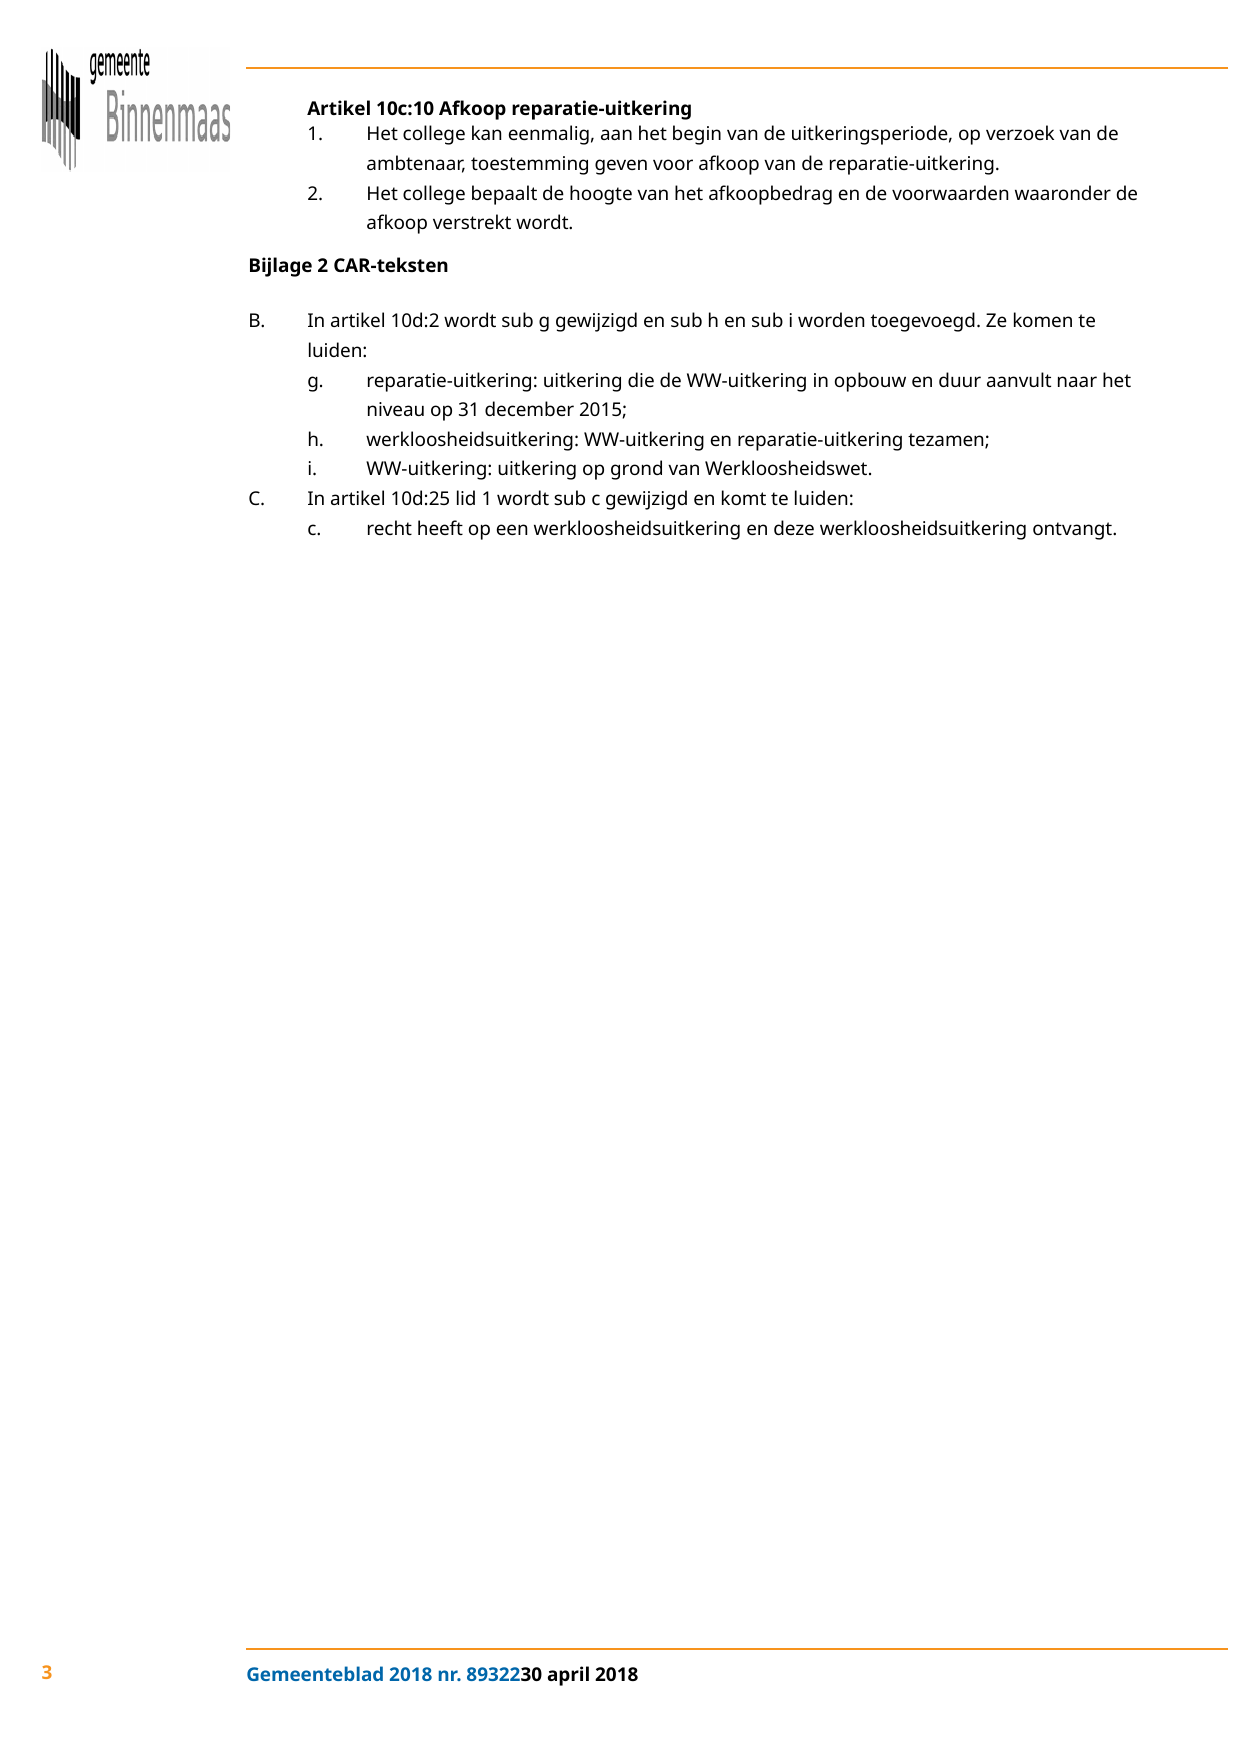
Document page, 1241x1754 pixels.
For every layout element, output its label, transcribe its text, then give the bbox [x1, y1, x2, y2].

picture [41, 47, 231, 172]
list In artikel 10d:25 lid 1 wordt sub c gewijzigd en komt te luiden: [248, 485, 1152, 511]
text Bijlage 2 CAR-teksten [248, 252, 1152, 278]
list reparatie-uitkering: uitkering die de WW-uitkering in opbouw en duur aanvult naar het niveau op 31 december 2015; [307, 367, 1152, 422]
list werkloosheidsuitkering: WW-uitkering en reparatie-uitkering tezamen; [307, 426, 1152, 452]
list Het college bepaalt de hoogte van het afkoopbedrag en de voorwaarden waaronder de afkoop verstrekt wordt. [307, 180, 1152, 235]
list WW-uitkering: uitkering op grond van Werkloosheidswet. [307, 456, 1152, 481]
list Artikel 10c:10 Afkoop reparatie-uitkering [248, 95, 1152, 121]
list In artikel 10d:2 wordt sub g gewijzigd en sub h en sub i worden toegevoegd. Ze komen te luiden: [248, 308, 1152, 363]
list recht heeft op een werkloosheidsuitkering en deze werkloosheidsuitkering ontvangt. [307, 515, 1152, 541]
list Het college kan eenmalig, aan het begin van de uitkeringsperiode, op verzoek van de ambtenaar, toestemming geven voor afkoop van de reparatie-uitkering. [307, 121, 1152, 176]
